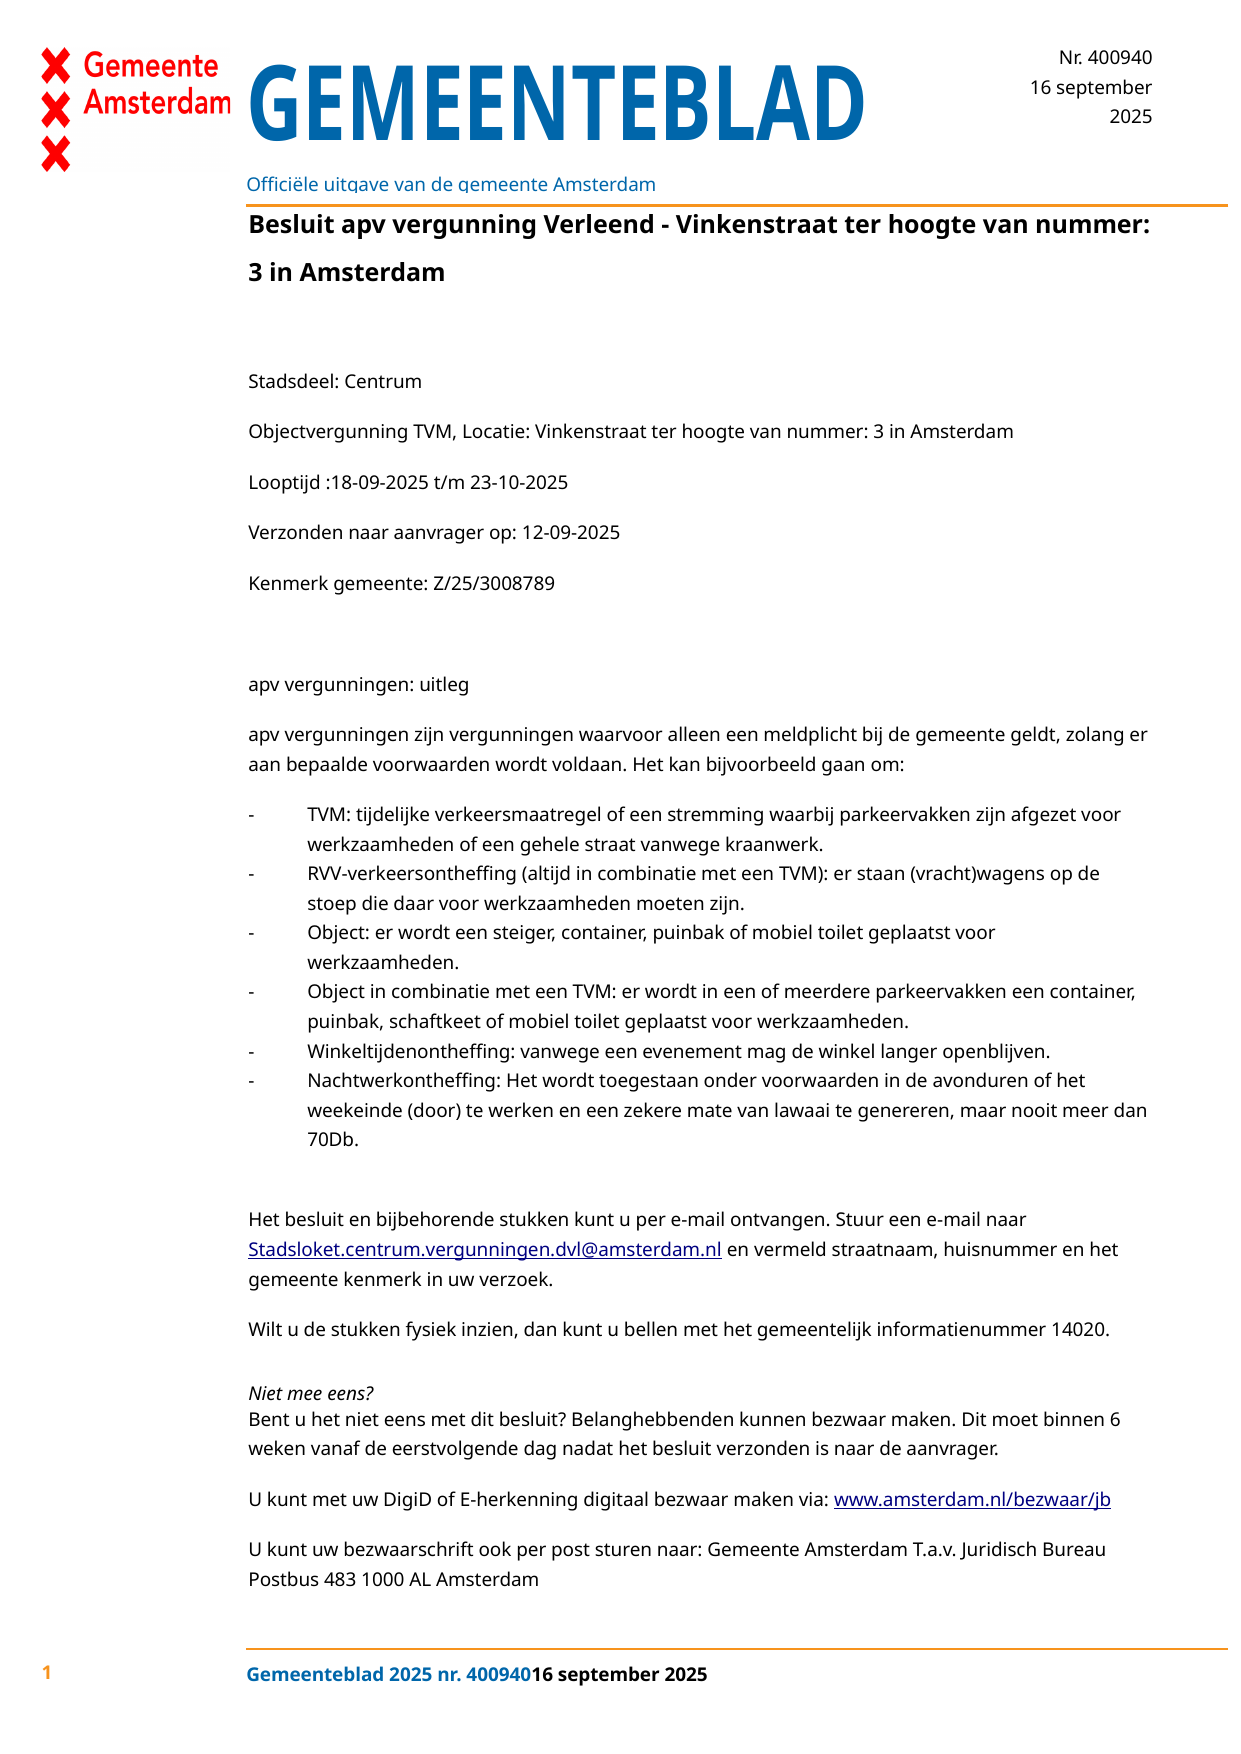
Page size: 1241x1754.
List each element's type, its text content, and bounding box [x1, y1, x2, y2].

text Het besluit en bijbehorende stukken kunt u per e-mail ontvangen. Stuur een e-mail naar Stadsloket.centrum.vergunningen.dvl@amsterdam.nl en vermeld straatnaam, huisnummer en het gemeente kenmerk in uw verzoek. [248, 1207, 1152, 1292]
list Nachtwerkontheffing: Het wordt toegestaan onder voorwaarden in de avonduren of het weekeinde (door) te werken en een zekere mate van lawaai te genereren, maar nooit meer dan 70Db. [248, 1067, 1152, 1152]
text Besluit apv vergunning Verleend - Vinkenstraat ter hoogte van nummer: 3 in Amsterdam [248, 207, 1152, 288]
picture [41, 47, 231, 172]
list Winkeltijdenontheffing: vanwege een evenement mag de winkel langer openblijven. [248, 1038, 1152, 1064]
list RVV-verkeersontheffing (altijd in combinatie met een TVM): er staan (vracht)wagens op de stoep die daar voor werkzaamheden moeten zijn. [248, 860, 1152, 916]
text U kunt uw bezwaarschrift ook per post sturen naar: Gemeente Amsterdam T.a.v. Juridisch Bureau Postbus 483 1000 AL Amsterdam [248, 1536, 1152, 1592]
text Looptijd :18-09-2025 t/m 23-10-2025 [248, 469, 1152, 495]
text Kenmerk gemeente: Z/25/3008789 [248, 570, 1152, 596]
text apv vergunningen: uitleg [248, 671, 1152, 697]
text Bent u het niet eens met dit besluit? Belanghebbenden kunnen bezwaar maken. Dit moet binnen 6 weken vanaf de eerstvolgende dag nadat het besluit verzonden is naar de aanvrager. [248, 1406, 1152, 1461]
list Object: er wordt een steiger, container, puinbak of mobiel toilet geplaatst voor werkzaamheden. [248, 919, 1152, 975]
text Wilt u de stukken fysiek inzien, dan kunt u bellen met het gemeentelijk informatienummer 14020. [248, 1316, 1152, 1342]
text Niet mee eens? [248, 1380, 1152, 1406]
text apv vergunningen zijn vergunningen waarvoor alleen een meldplicht bij de gemeente geldt, zolang er aan bepaalde voorwaarden wordt voldaan. Het kan bijvoorbeeld gaan om: [248, 721, 1152, 777]
text Stadsdeel: Centrum [248, 368, 1152, 394]
list TVM: tijdelijke verkeersmaatregel of een stremming waarbij parkeervakken zijn afgezet voor werkzaamheden of een gehele straat vanwege kraanwerk. [248, 801, 1152, 857]
text Verzonden naar aanvrager op: 12-09-2025 [248, 519, 1152, 545]
text Objectvergunning TVM, Locatie: Vinkenstraat ter hoogte van nummer: 3 in Amsterdam [248, 419, 1152, 444]
text U kunt met uw DigiD of E-herkenning digitaal bezwaar maken via: www.amsterdam.nl/bezwaar/jb [248, 1486, 1152, 1512]
list Object in combinatie met een TVM: er wordt in een of meerdere parkeervakken een container, puinbak, schaftkeet of mobiel toilet geplaatst voor werkzaamheden. [248, 979, 1152, 1034]
